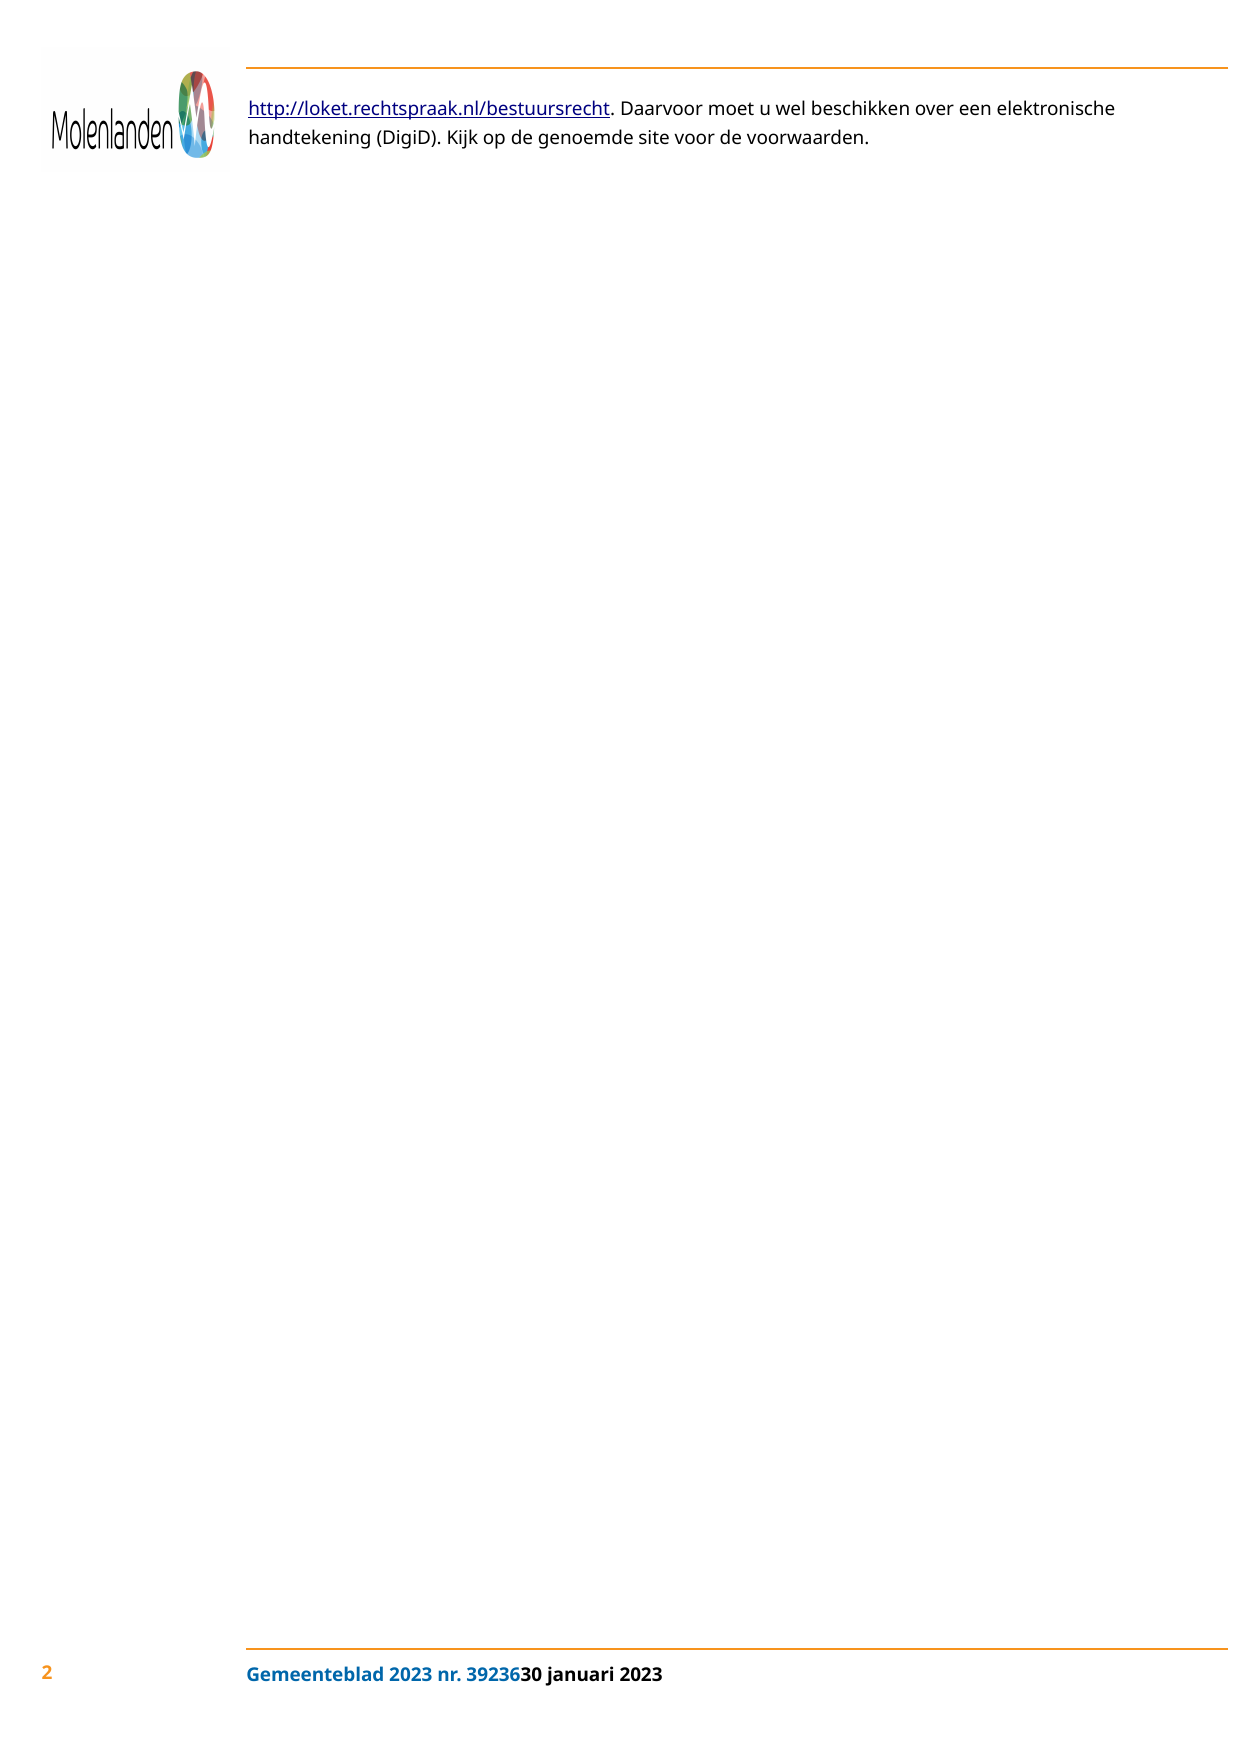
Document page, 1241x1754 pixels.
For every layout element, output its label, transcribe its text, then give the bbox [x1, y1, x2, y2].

picture [41, 47, 231, 172]
text http://loket.rechtspraak.nl/bestuursrecht. Daarvoor moet u wel beschikken over een elektronische handtekening (DigiD). Kijk op de genoemde site voor de voorwaarden. [248, 95, 1152, 150]
